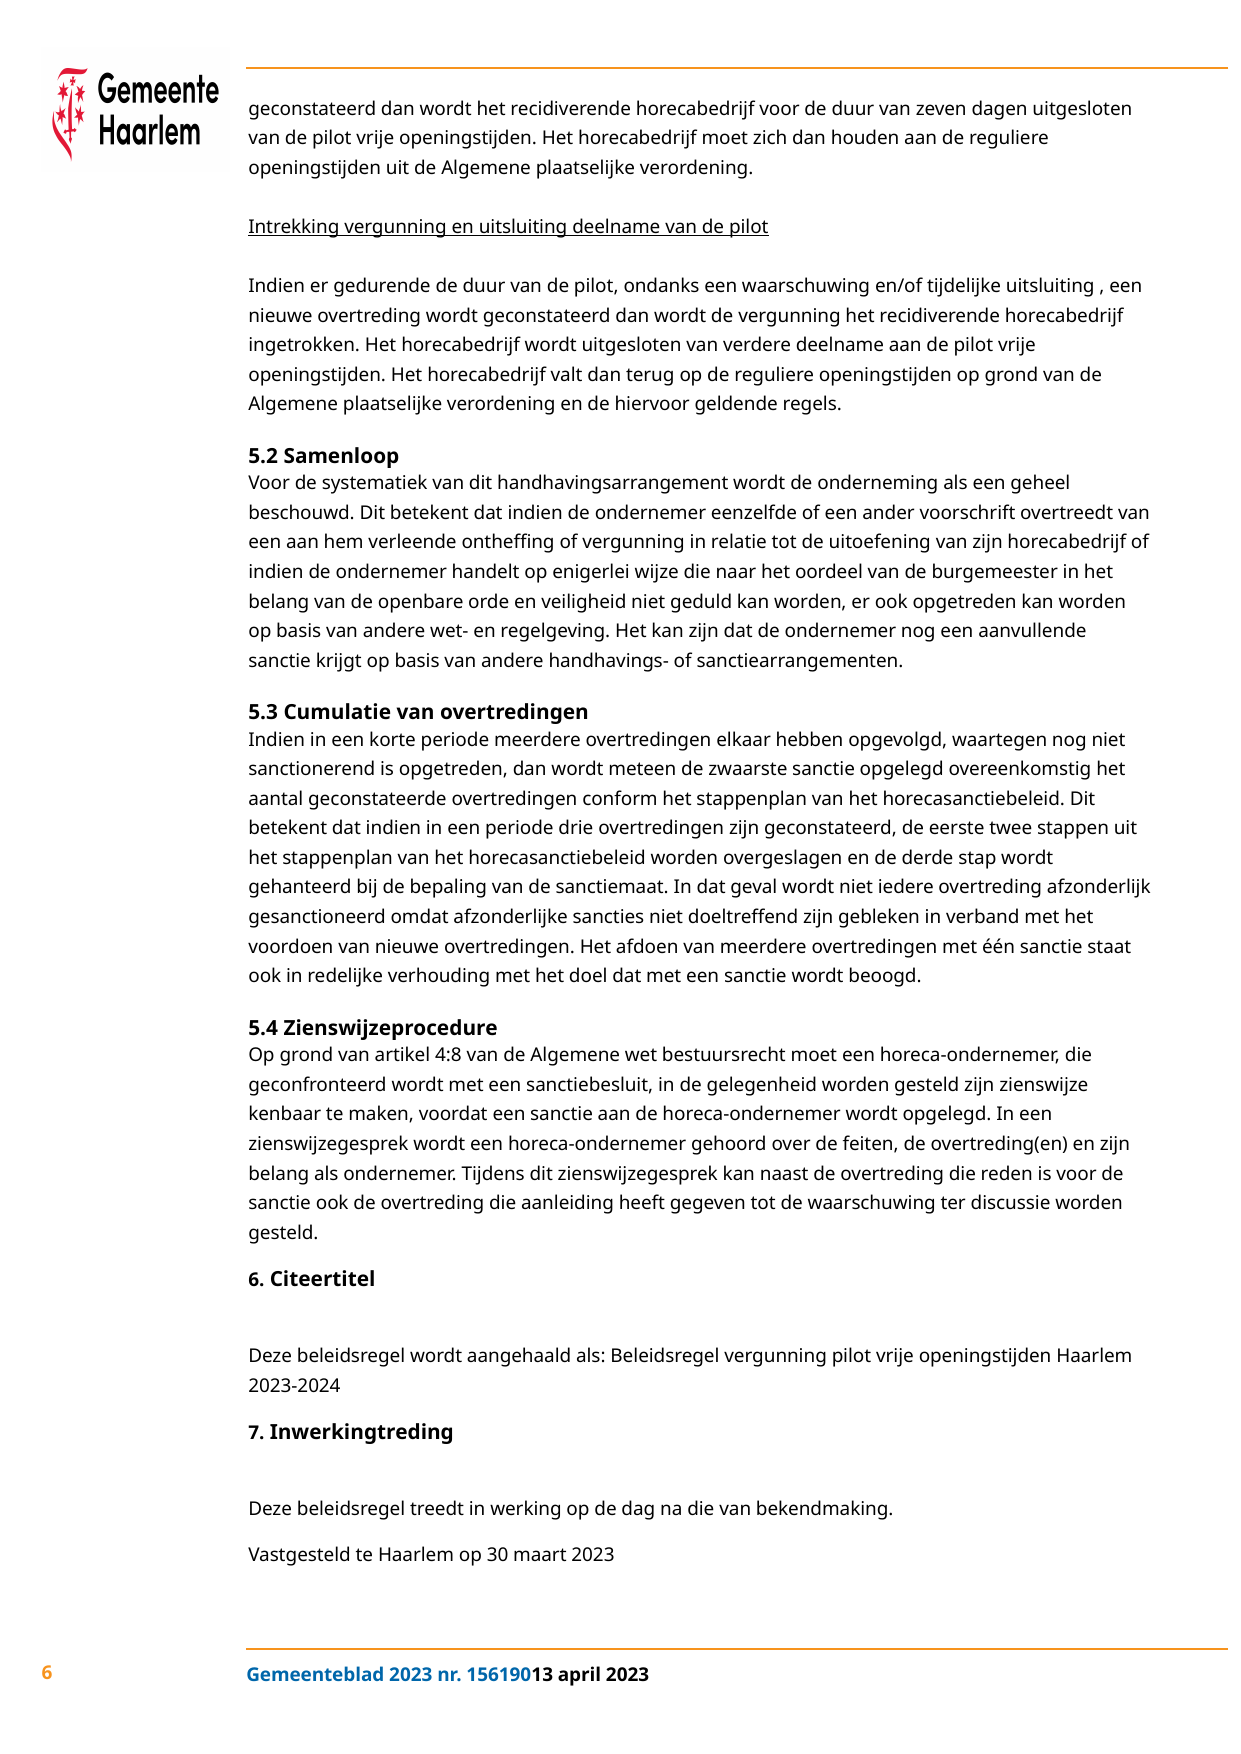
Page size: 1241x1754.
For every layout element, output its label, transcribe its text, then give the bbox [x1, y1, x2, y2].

text 6. Citeertitel [248, 1264, 1152, 1293]
text Intrekking vergunning en uitsluiting deelname van de pilot [248, 213, 1152, 239]
text geconstateerd dan wordt het recidiverende horecabedrijf voor de duur van zeven dagen uitgesloten van de pilot vrije openingstijden. Het horecabedrijf moet zich dan houden aan de reguliere openingstijden uit de Algemene plaatselijke verordening. [248, 95, 1152, 180]
text Indien in een korte periode meerdere overtredingen elkaar hebben opgevolgd, waartegen nog niet sanctionerend is opgetreden, dan wordt meteen de zwaarste sanctie opgelegd overeenkomstig het aantal geconstateerde overtredingen conform het stappenplan van het horecasanctiebeleid. Dit betekent dat indien in een periode drie overtredingen zijn geconstateerd, de eerste twee stappen uit het stappenplan van het horecasanctiebeleid worden overgeslagen en de derde stap wordt gehanteerd bij de bepaling van de sanctiemaat. In dat geval wordt niet iedere overtreding afzonderlijk gesanctioneerd omdat afzonderlijke sancties niet doeltreffend zijn gebleken in verband met het voordoen van nieuwe overtredingen. Het afdoen van meerdere overtredingen met één sanctie staat ook in redelijke verhouding met het doel dat met een sanctie wordt beoogd. [248, 726, 1152, 988]
text Vastgesteld te Haarlem op 30 maart 2023 [248, 1541, 1152, 1566]
text 5.2 Samenloop [248, 441, 1152, 469]
text 7. Inwerkingtreding [248, 1417, 1152, 1446]
text Deze beleidsregel treedt in werking op de dag na die van bekendmaking. [248, 1495, 1152, 1521]
text Indien er gedurende de duur van de pilot, ondanks een waarschuwing en/of tijdelijke uitsluiting , een nieuwe overtreding wordt geconstateerd dan wordt de vergunning het recidiverende horecabedrijf ingetrokken. Het horecabedrijf wordt uitgesloten van verdere deelname aan de pilot vrije openingstijden. Het horecabedrijf valt dan terug op de reguliere openingstijden op grond van de Algemene plaatselijke verordening en de hiervoor geldende regels. [248, 272, 1152, 416]
text Voor de systematiek van dit handhavingsarrangement wordt de onderneming als een geheel beschouwd. Dit betekent dat indien de ondernemer eenzelfde of een ander voorschrift overtreedt van een aan hem verleende ontheffing of vergunning in relatie tot de uitoefening van zijn horecabedrijf of indien de ondernemer handelt op enigerlei wijze die naar het oordeel van de burgemeester in het belang van de openbare orde en veiligheid niet geduld kan worden, er ook opgetreden kan worden op basis van andere wet- en regelgeving. Het kan zijn dat de ondernemer nog een aanvullende sanctie krijgt op basis van andere handhavings- of sanctiearrangementen. [248, 469, 1152, 673]
text Deze beleidsregel wordt aangehaald als: Beleidsregel vergunning pilot vrije openingstijden Haarlem 2023-2024 [248, 1342, 1152, 1397]
text 5.4 Zienswijzeprocedure [248, 1013, 1152, 1041]
picture [41, 47, 231, 172]
text Op grond van artikel 4:8 van de Algemene wet bestuursrecht moet een horeca-ondernemer, die geconfronteerd wordt met een sanctiebesluit, in de gelegenheid worden gesteld zijn zienswijze kenbaar te maken, voordat een sanctie aan de horeca-ondernemer wordt opgelegd. In een zienswijzegesprek wordt een horeca-ondernemer gehoord over de feiten, de overtreding(en) en zijn belang als ondernemer. Tijdens dit zienswijzegesprek kan naast de overtreding die reden is voor de sanctie ook de overtreding die aanleiding heeft gegeven tot de waarschuwing ter discussie worden gesteld. [248, 1041, 1152, 1244]
text 5.3 Cumulatie van overtredingen [248, 697, 1152, 726]
